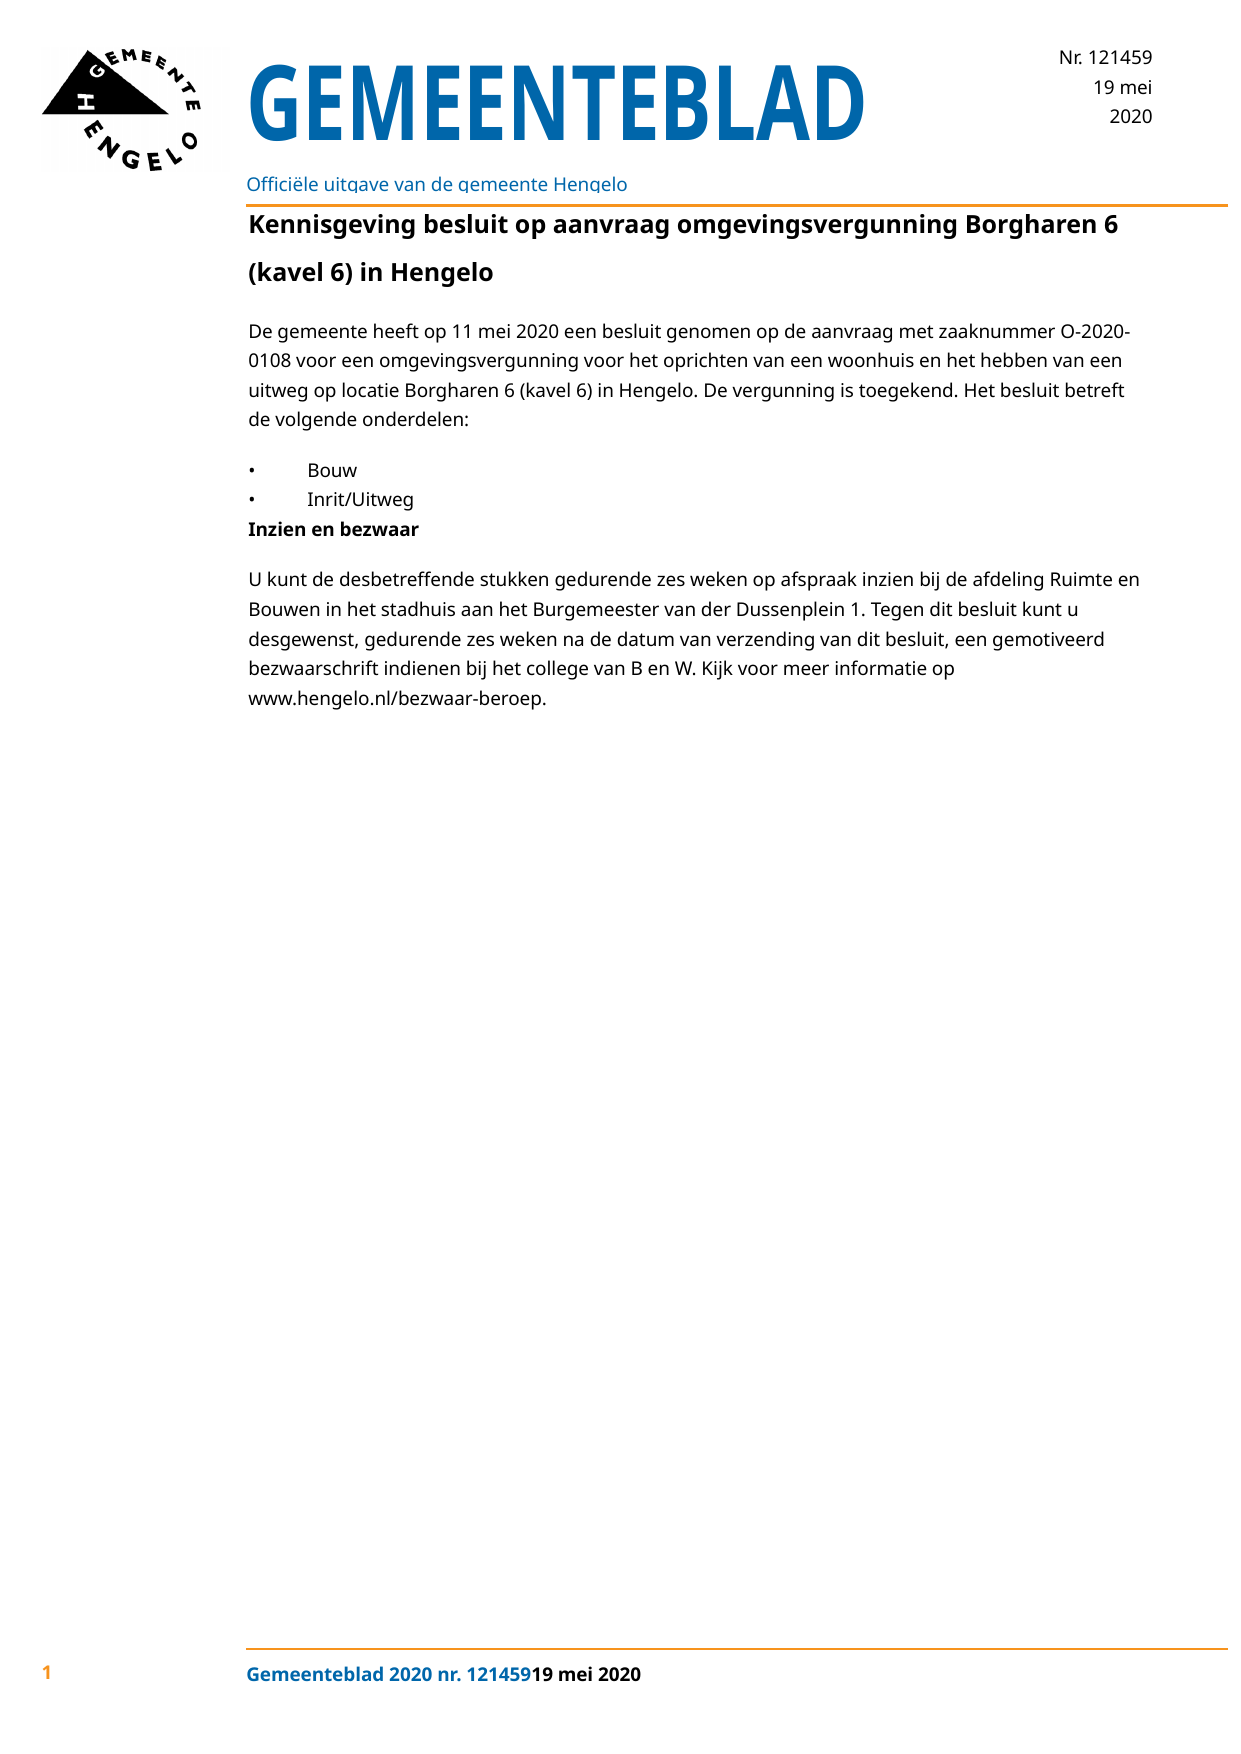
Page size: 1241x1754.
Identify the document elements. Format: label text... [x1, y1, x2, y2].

text Kennisgeving besluit op aanvraag omgevingsvergunning Borgharen 6 (kavel 6) in Hengelo [248, 207, 1152, 288]
list Bouw [248, 457, 1152, 483]
text De gemeente heeft op 11 mei 2020 een besluit genomen op de aanvraag met zaaknummer O-2020-0108 voor een omgevingsvergunning voor het oprichten van een woonhuis en het hebben van een uitweg op locatie Borgharen 6 (kavel 6) in Hengelo. De vergunning is toegekend. Het besluit betreft de volgende onderdelen: [248, 318, 1152, 432]
list Inrit/Uitweg [248, 487, 1152, 512]
picture [41, 47, 231, 172]
text Inzien en bezwaar [248, 516, 1152, 542]
text U kunt de desbetreffende stukken gedurende zes weken op afspraak inzien bij de afdeling Ruimte en Bouwen in het stadhuis aan het Burgemeester van der Dussenplein 1. Tegen dit besluit kunt u desgewenst, gedurende zes weken na de datum van verzending van dit besluit, een gemotiveerd bezwaarschrift indienen bij het college van B en W. Kijk voor meer informatie op www.hengelo.nl/bezwaar-beroep. [248, 567, 1152, 711]
